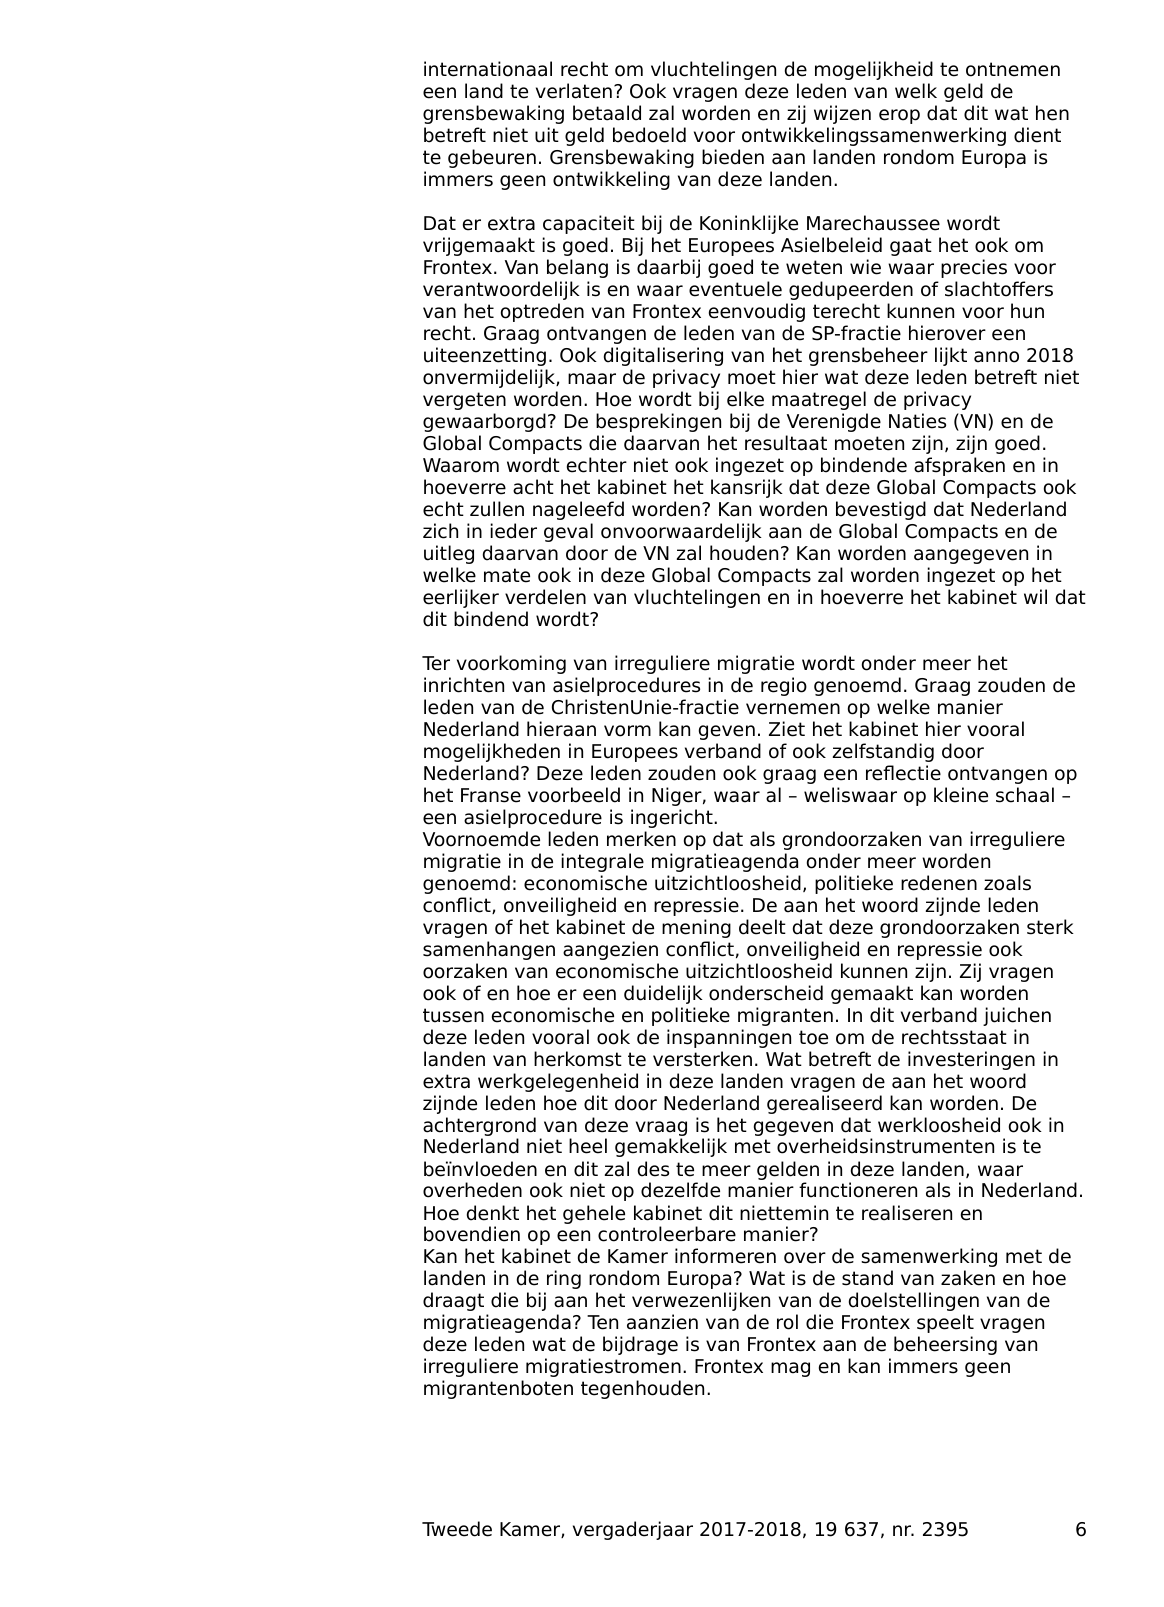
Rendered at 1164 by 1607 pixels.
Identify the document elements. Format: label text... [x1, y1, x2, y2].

text internationaal recht om vluchtelingen de mogelijkheid te ontnemen een land te verlaten? Ook vragen deze leden van welk geld de grensbewaking betaald zal worden en zij wijzen erop dat dit wat hen betreft niet uit geld bedoeld voor ontwikkelingssamenwerking dient te gebeuren. Grensbewaking bieden aan landen rondom Europa is immers geen ontwikkeling van deze landen. [422, 59, 1087, 191]
text Voornoemde leden merken op dat als grondoorzaken van irreguliere migratie in de integrale migratieagenda onder meer worden genoemd: economische uitzichtloosheid, politieke redenen zoals conflict, onveiligheid en repressie. De aan het woord zijnde leden vragen of het kabinet de mening deelt dat deze grondoorzaken sterk samenhangen aangezien conflict, onveiligheid en repressie ook oorzaken van economische uitzichtloosheid kunnen zijn. Zij vragen ook of en hoe er een duidelijk onderscheid gemaakt kan worden tussen economische en politieke migranten. In dit verband juichen deze leden vooral ook de inspanningen toe om de rechtsstaat in landen van herkomst te versterken. Wat betreft de investeringen in extra werkgelegenheid in deze landen vragen de aan het woord zijnde leden hoe dit door Nederland gerealiseerd kan worden. De achtergrond van deze vraag is het gegeven dat werkloosheid ook in Nederland niet heel gemakkelijk met overheidsinstrumenten is te beïnvloeden en dit zal des te meer gelden in deze landen, waar overheden ook niet op dezelfde manier functioneren als in Nederland. Hoe denkt het gehele kabinet dit niettemin te realiseren en bovendien op een controleerbare manier? [422, 829, 1087, 1246]
text Kan het kabinet de Kamer informeren over de samenwerking met de landen in de ring rondom Europa? Wat is de stand van zaken en hoe draagt die bij aan het verwezenlijken van de doelstellingen van de migratieagenda? Ten aanzien van de rol die Frontex speelt vragen deze leden wat de bijdrage is van Frontex aan de beheersing van irreguliere migratiestromen. Frontex mag en kan immers geen migrantenboten tegenhouden. [422, 1246, 1087, 1400]
text Dat er extra capaciteit bij de Koninklijke Marechaussee wordt vrijgemaakt is goed. Bij het Europees Asielbeleid gaat het ook om Frontex. Van belang is daarbij goed te weten wie waar precies voor verantwoordelijk is en waar eventuele gedupeerden of slachtoffers van het optreden van Frontex eenvoudig terecht kunnen voor hun recht. Graag ontvangen de leden van de SP-fractie hierover een uiteenzetting. Ook digitalisering van het grensbeheer lijkt anno 2018 onvermijdelijk, maar de privacy moet hier wat deze leden betreft niet vergeten worden. Hoe wordt bij elke maatregel de privacy gewaarborgd? De besprekingen bij de Verenigde Naties (VN) en de Global Compacts die daarvan het resultaat moeten zijn, zijn goed. Waarom wordt echter niet ook ingezet op bindende afspraken en in hoeverre acht het kabinet het kansrijk dat deze Global Compacts ook echt zullen nageleefd worden? Kan worden bevestigd dat Nederland zich in ieder geval onvoorwaardelijk aan de Global Compacts en de uitleg daarvan door de VN zal houden? Kan worden aangegeven in welke mate ook in deze Global Compacts zal worden ingezet op het eerlijker verdelen van vluchtelingen en in hoeverre het kabinet wil dat dit bindend wordt? [422, 213, 1087, 631]
text Ter voorkoming van irreguliere migratie wordt onder meer het inrichten van asielprocedures in de regio genoemd. Graag zouden de leden van de ChristenUnie-fractie vernemen op welke manier Nederland hieraan vorm kan geven. Ziet het kabinet hier vooral mogelijkheden in Europees verband of ook zelfstandig door Nederland? Deze leden zouden ook graag een reflectie ontvangen op het Franse voorbeeld in Niger, waar al – weliswaar op kleine schaal – een asielprocedure is ingericht. [422, 653, 1087, 829]
